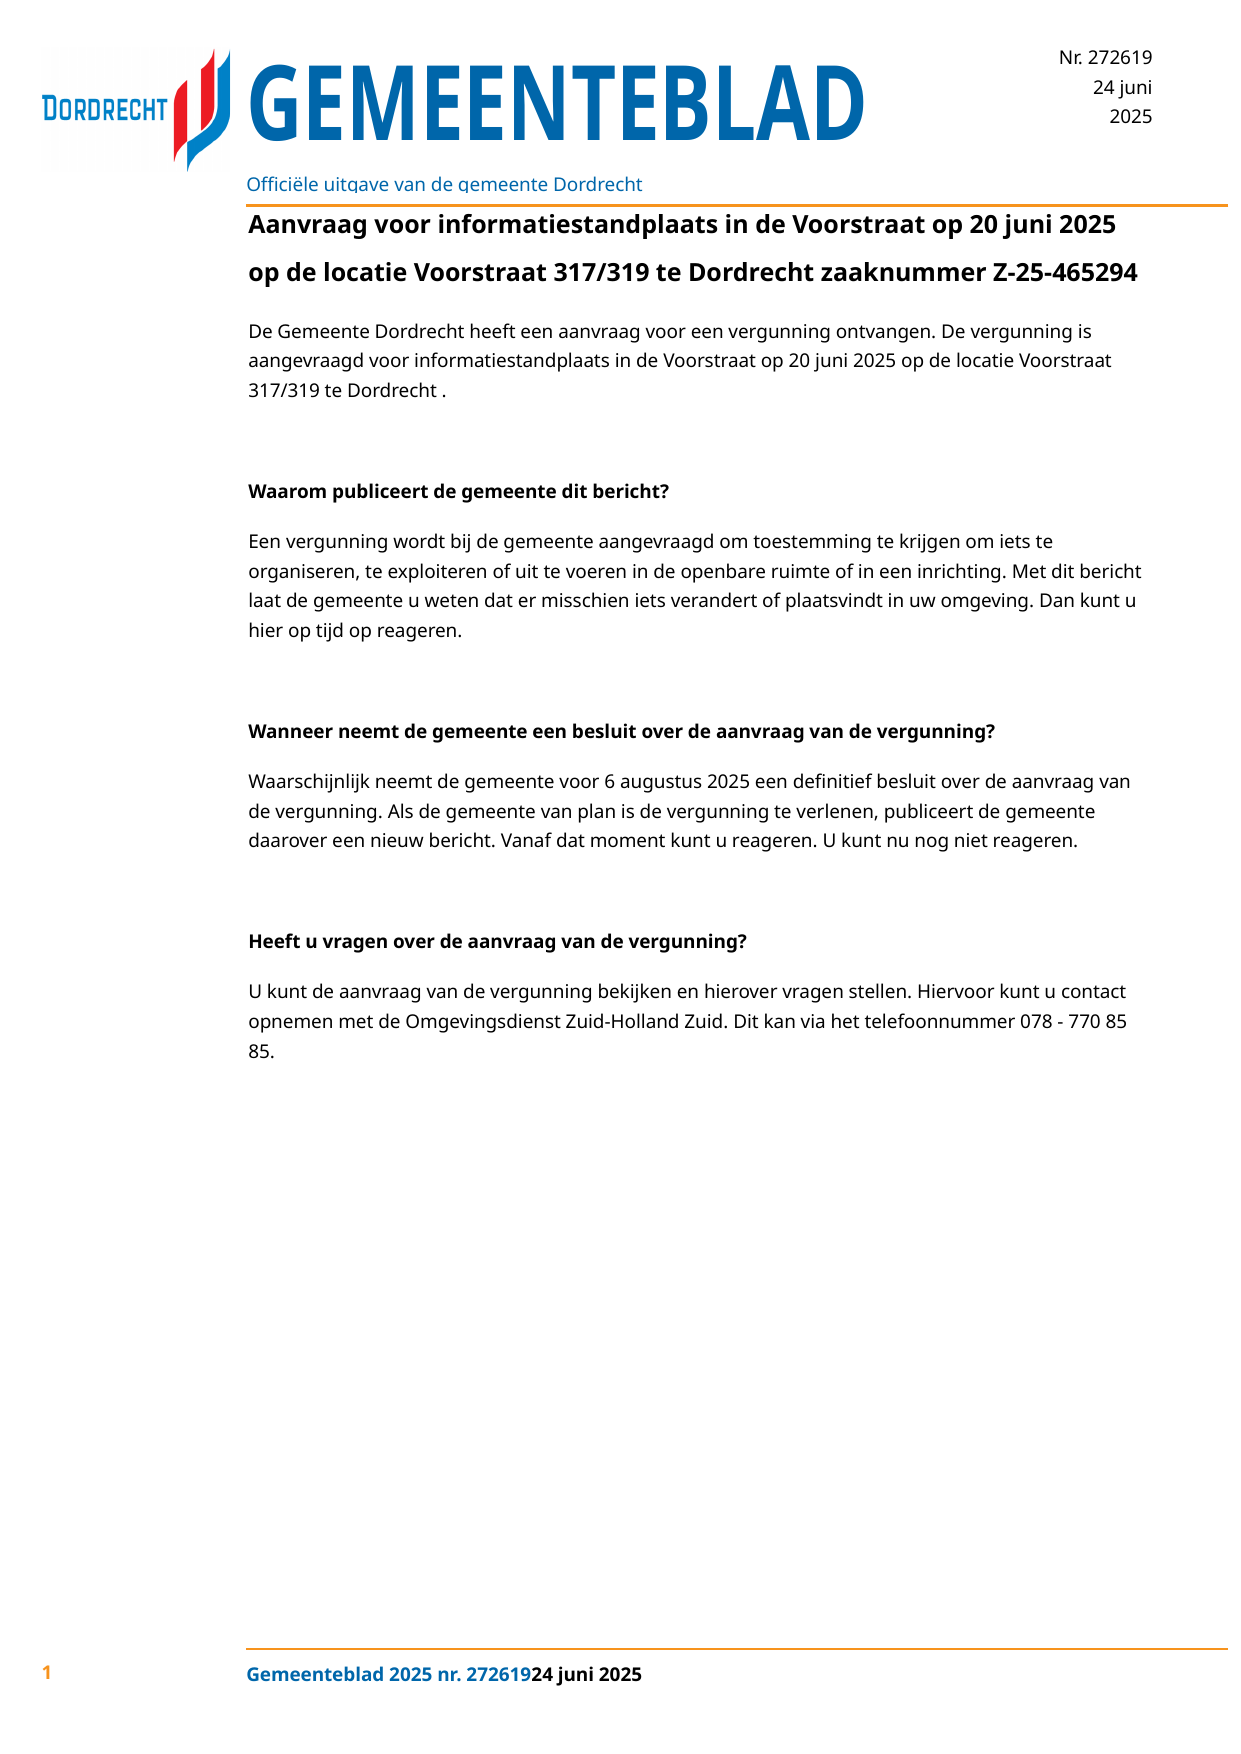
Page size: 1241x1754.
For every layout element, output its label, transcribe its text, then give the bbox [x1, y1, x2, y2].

text Heeft u vragen over de aanvraag van de vergunning? [248, 928, 1152, 954]
text Waarschijnlijk neemt de gemeente voor 6 augustus 2025 een definitief besluit over de aanvraag van de vergunning. Als de gemeente van plan is de vergunning te verlenen, publiceert de gemeente daarover een nieuw bericht. Vanaf dat moment kunt u reageren. U kunt nu nog niet reageren. [248, 768, 1152, 853]
text Aanvraag voor informatiestandplaats in de Voorstraat op 20 juni 2025 op de locatie Voorstraat 317/319 te Dordrecht zaaknummer Z-25-465294 [248, 207, 1152, 288]
text U kunt de aanvraag van de vergunning bekijken en hierover vragen stellen. Hiervoor kunt u contact opnemen met de Omgevingsdienst Zuid-Holland Zuid. Dit kan via het telefoonnummer 078 - 770 85 85. [248, 979, 1152, 1064]
text De Gemeente Dordrecht heeft een aanvraag voor een vergunning ontvangen. De vergunning is aangevraagd voor informatiestandplaats in de Voorstraat op 20 juni 2025 op de locatie Voorstraat 317/319 te Dordrecht . [248, 318, 1152, 403]
text Waarom publiceert de gemeente dit bericht? [248, 478, 1152, 504]
text Een vergunning wordt bij de gemeente aangevraagd om toestemming te krijgen om iets te organiseren, te exploiteren of uit te voeren in de openbare ruimte of in een inrichting. Met dit bericht laat de gemeente u weten dat er misschien iets verandert of plaatsvindt in uw omgeving. Dan kunt u hier op tijd op reageren. [248, 528, 1152, 643]
text Wanneer neemt de gemeente een besluit over de aanvraag van de vergunning? [248, 718, 1152, 744]
picture [41, 47, 231, 172]
